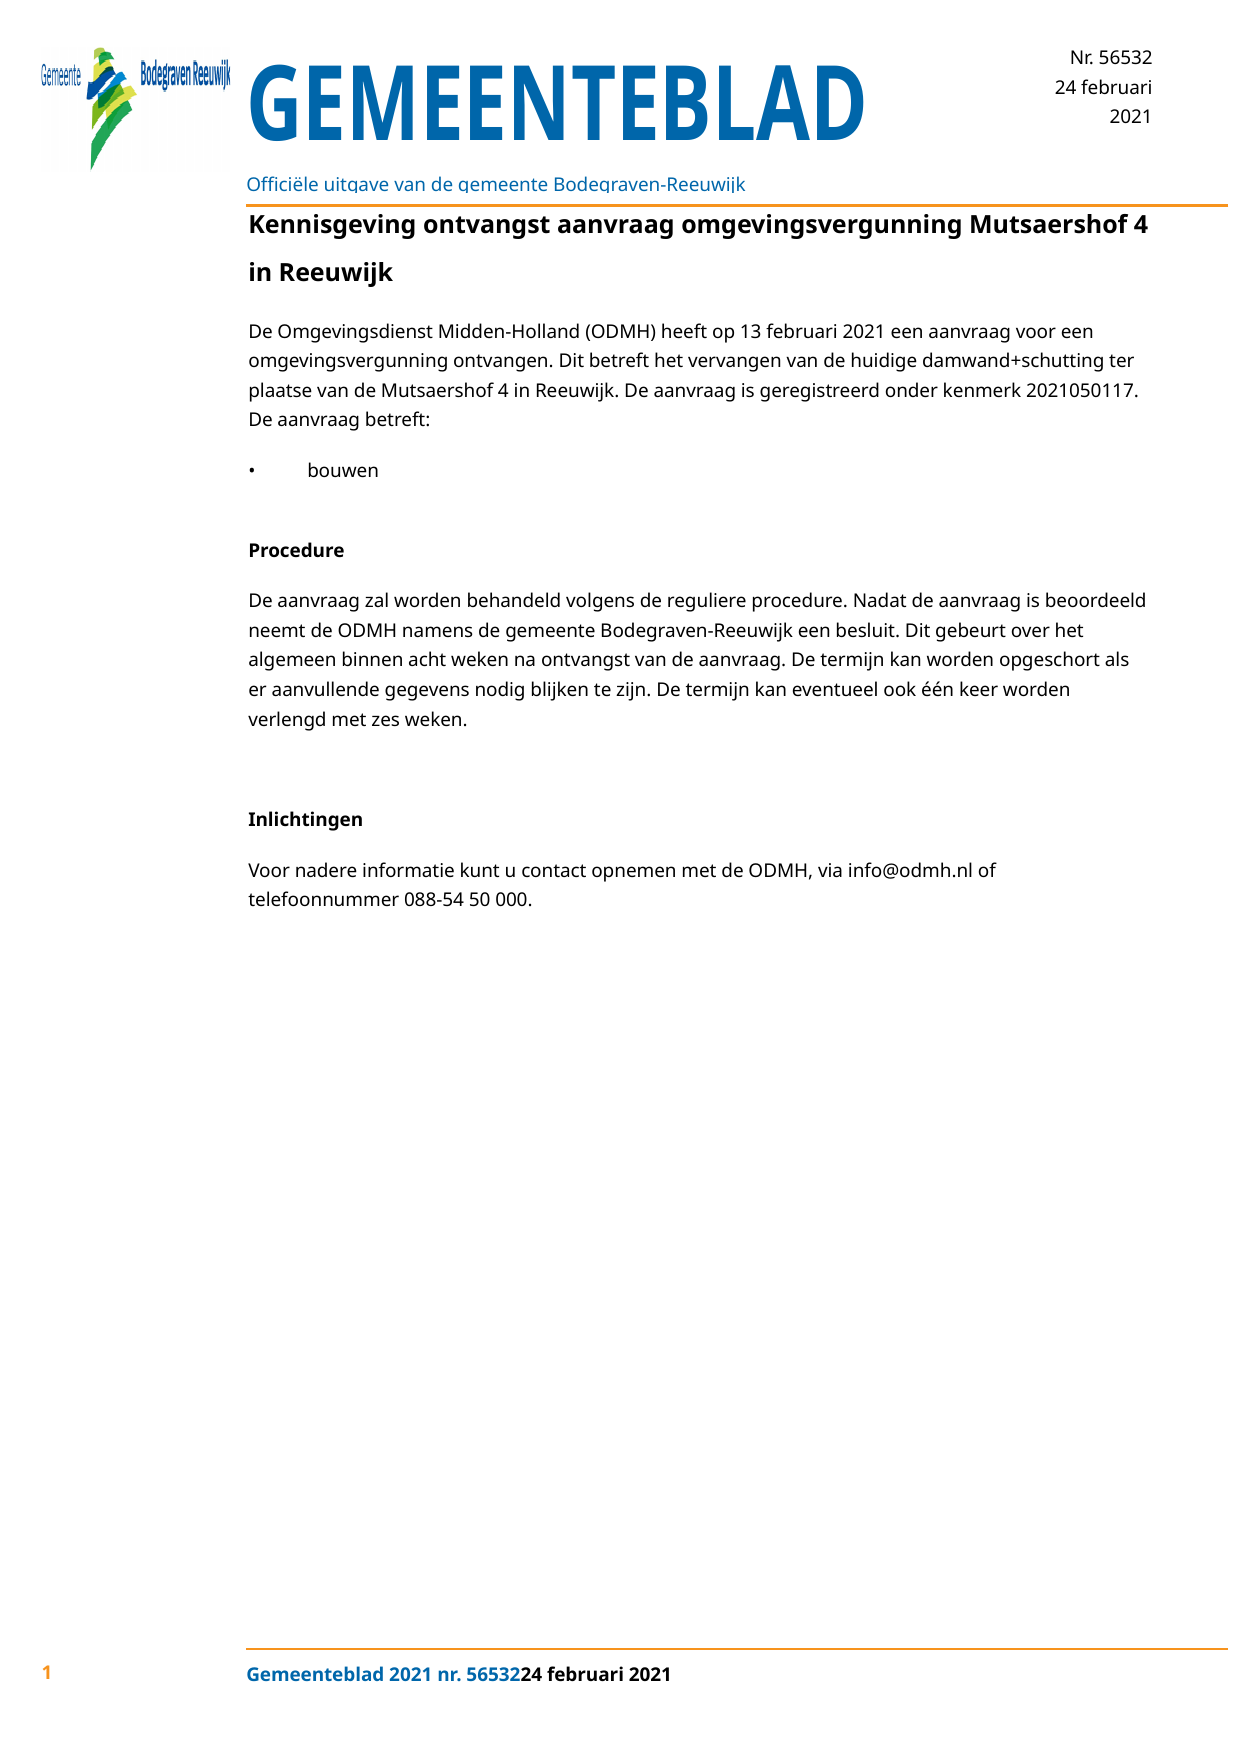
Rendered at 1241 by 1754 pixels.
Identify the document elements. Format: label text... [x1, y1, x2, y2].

text De aanvraag zal worden behandeld volgens de reguliere procedure. Nadat de aanvraag is beoordeeld neemt de ODMH namens de gemeente Bodegraven-Reeuwijk een besluit. Dit gebeurt over het algemeen binnen acht weken na ontvangst van de aanvraag. De termijn kan worden opgeschort als er aanvullende gegevens nodig blijken te zijn. De termijn kan eventueel ook één keer worden verlengd met zes weken. [248, 587, 1152, 732]
list bouwen [248, 457, 1152, 483]
text Voor nadere informatie kunt u contact opnemen met de ODMH, via info@odmh.nl of telefoonnummer 088-54 50 000. [248, 857, 1152, 912]
text Procedure [248, 537, 1152, 563]
text Kennisgeving ontvangst aanvraag omgevingsvergunning Mutsaershof 4 in Reeuwijk [248, 207, 1152, 288]
text De Omgevingsdienst Midden-Holland (ODMH) heeft op 13 februari 2021 een aanvraag voor een omgevingsvergunning ontvangen. Dit betreft het vervangen van de huidige damwand+schutting ter plaatse van de Mutsaershof 4 in Reeuwijk. De aanvraag is geregistreerd onder kenmerk 2021050117. De aanvraag betreft: [248, 318, 1152, 432]
text Inlichtingen [248, 807, 1152, 832]
picture [41, 47, 231, 172]
